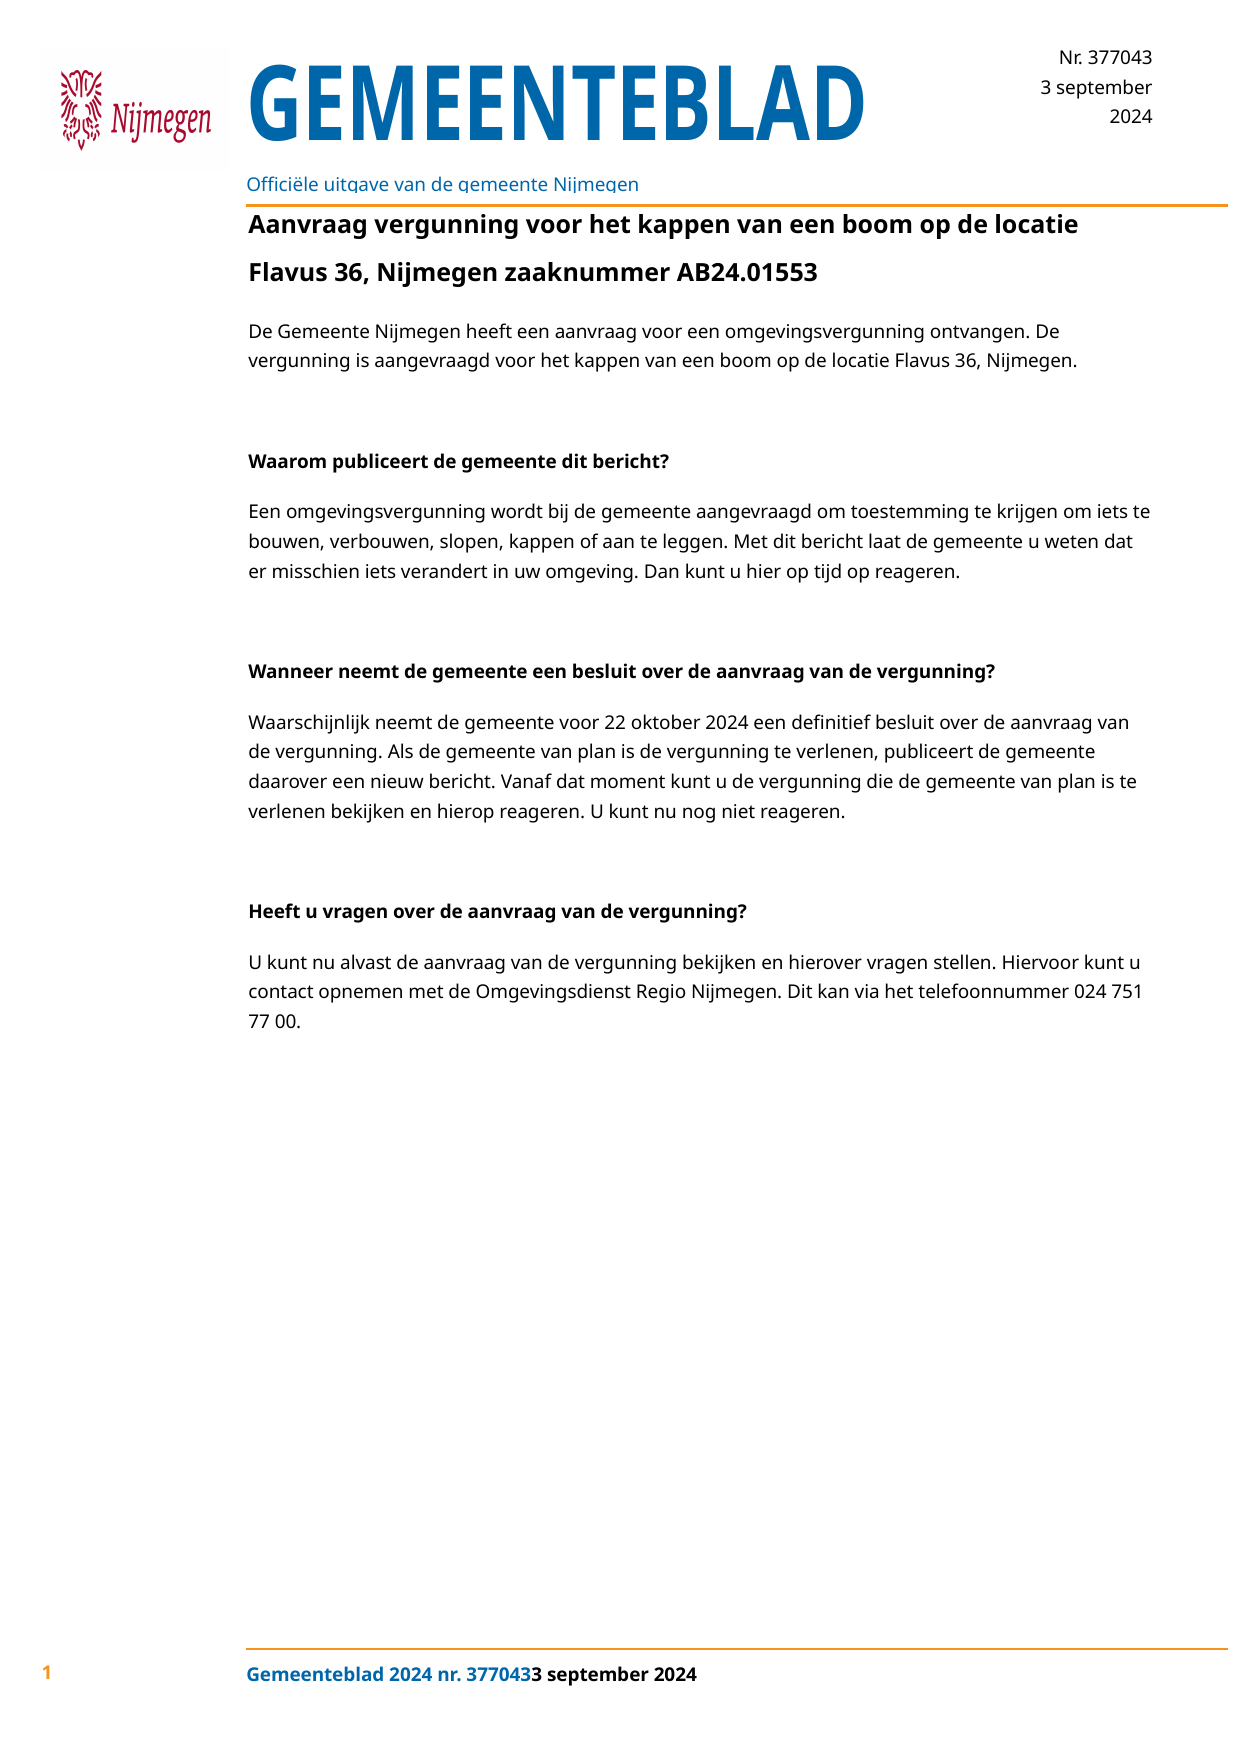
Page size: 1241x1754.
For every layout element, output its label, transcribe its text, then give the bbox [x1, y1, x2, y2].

text Een omgevingsvergunning wordt bij de gemeente aangevraagd om toestemming te krijgen om iets te bouwen, verbouwen, slopen, kappen of aan te leggen. Met dit bericht laat de gemeente u weten dat er misschien iets verandert in uw omgeving. Dan kunt u hier op tijd op reageren. [248, 499, 1152, 584]
picture [41, 47, 231, 172]
text Waarom publiceert de gemeente dit bericht? [248, 448, 1152, 474]
text Wanneer neemt de gemeente een besluit over de aanvraag van de vergunning? [248, 659, 1152, 684]
text Waarschijnlijk neemt de gemeente voor 22 oktober 2024 een definitief besluit over de aanvraag van de vergunning. Als de gemeente van plan is de vergunning te verlenen, publiceert de gemeente daarover een nieuw bericht. Vanaf dat moment kunt u de vergunning die de gemeente van plan is te verlenen bekijken en hierop reageren. U kunt nu nog niet reageren. [248, 709, 1152, 824]
text U kunt nu alvast de aanvraag van de vergunning bekijken en hierover vragen stellen. Hiervoor kunt u contact opnemen met de Omgevingsdienst Regio Nijmegen. Dit kan via het telefoonnummer 024 751 77 00. [248, 949, 1152, 1034]
text Heeft u vragen over de aanvraag van de vergunning? [248, 899, 1152, 924]
text De Gemeente Nijmegen heeft een aanvraag voor een omgevingsvergunning ontvangen. De vergunning is aangevraagd voor het kappen van een boom op de locatie Flavus 36, Nijmegen. [248, 318, 1152, 373]
text Aanvraag vergunning voor het kappen van een boom op de locatie Flavus 36, Nijmegen zaaknummer AB24.01553 [248, 207, 1152, 288]
